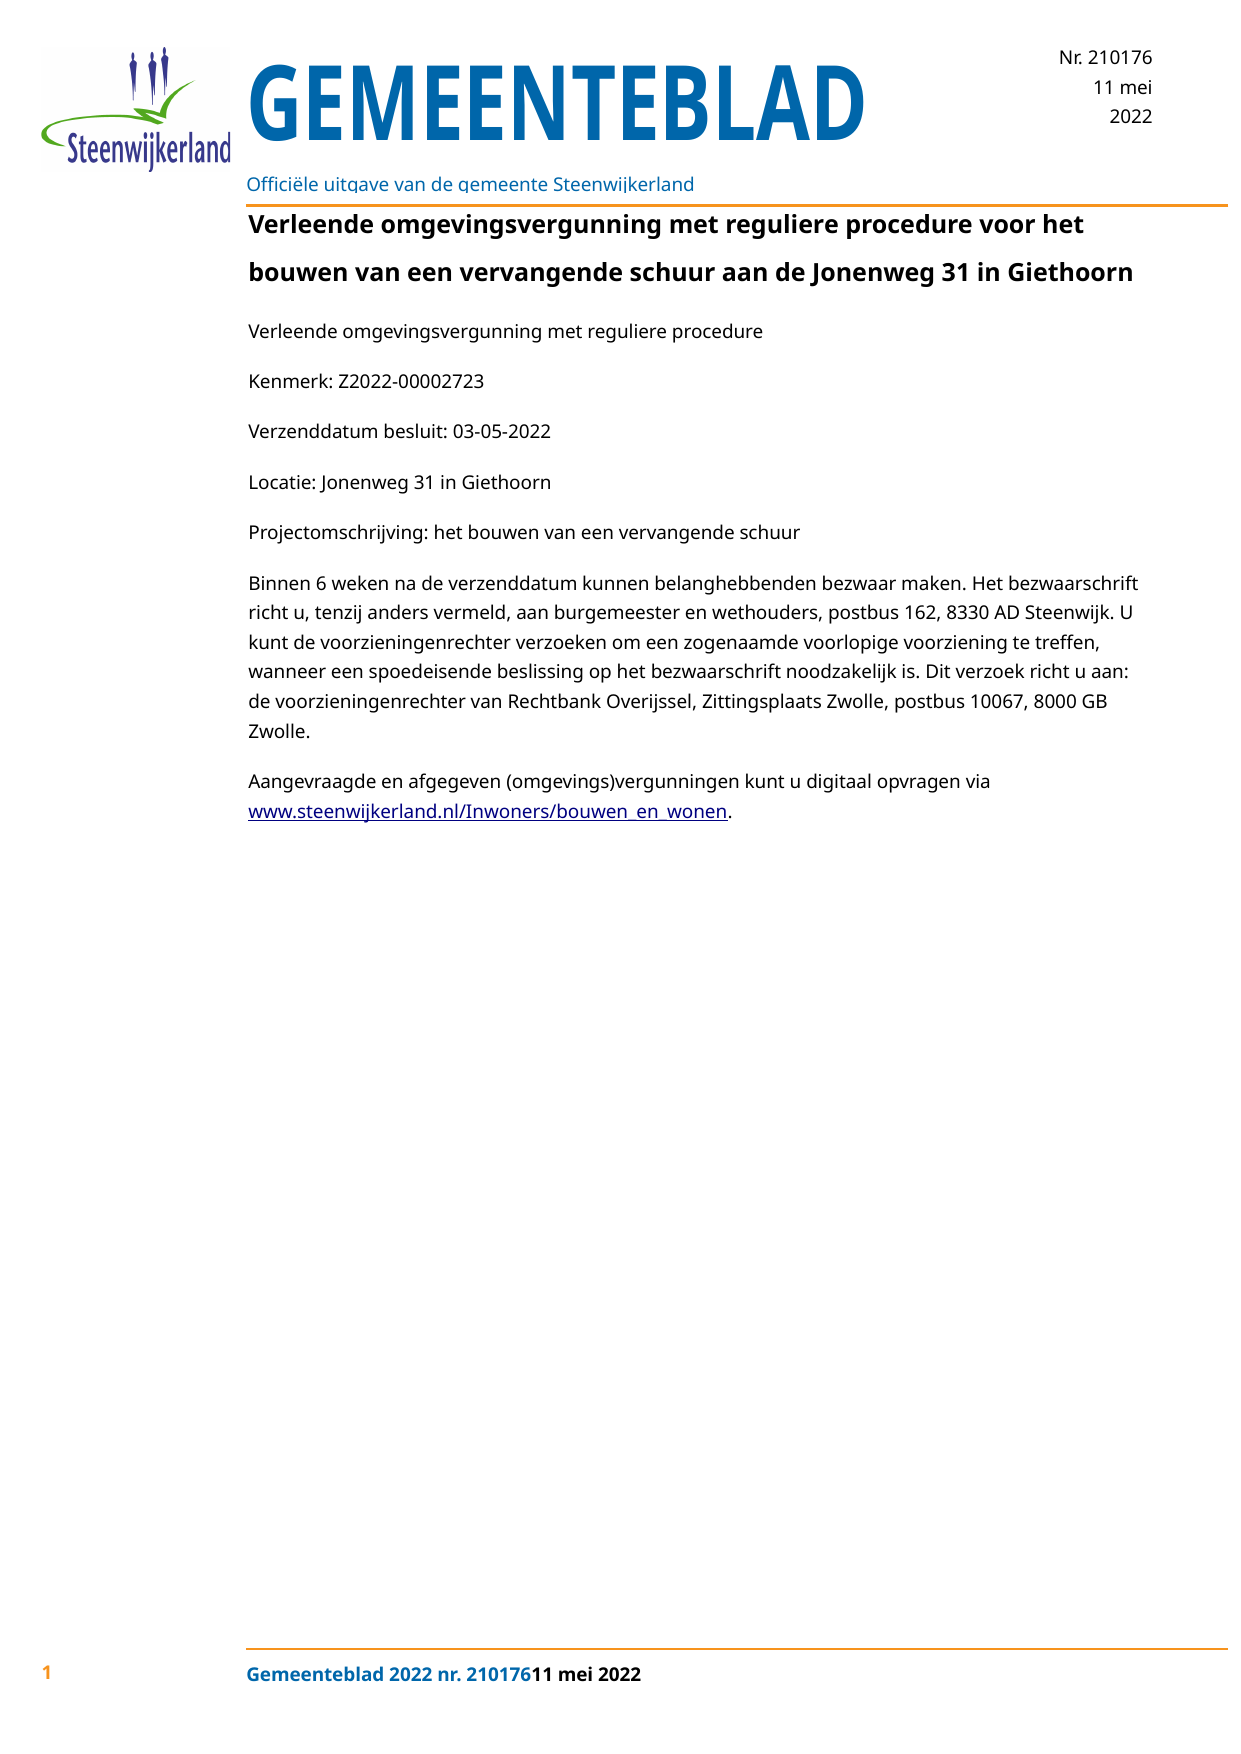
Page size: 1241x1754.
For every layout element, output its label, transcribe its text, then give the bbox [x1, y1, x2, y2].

text Verleende omgevingsvergunning met reguliere procedure [248, 318, 1152, 344]
text Locatie: Jonenweg 31 in Giethoorn [248, 469, 1152, 495]
text Projectomschrijving: het bouwen van een vervangende schuur [248, 519, 1152, 545]
text Verleende omgevingsvergunning met reguliere procedure voor het bouwen van een vervangende schuur aan de Jonenweg 31 in Giethoorn [248, 207, 1152, 288]
text Kenmerk: Z2022-00002723 [248, 368, 1152, 394]
text Binnen 6 weken na de verzenddatum kunnen belanghebbenden bezwaar maken. Het bezwaarschrift richt u, tenzij anders vermeld, aan burgemeester en wethouders, postbus 162, 8330 AD Steenwijk. U kunt de voorzieningenrechter verzoeken om een zogenaamde voorlopige voorziening te treffen, wanneer een spoedeisende beslissing op het bezwaarschrift noodzakelijk is. Dit verzoek richt u aan: de voorzieningenrechter van Rechtbank Overijssel, Zittingsplaats Zwolle, postbus 10067, 8000 GB Zwolle. [248, 570, 1152, 744]
text Verzenddatum besluit: 03-05-2022 [248, 419, 1152, 444]
text Aangevraagde en afgegeven (omgevings)vergunningen kunt u digitaal opvragen via www.steenwijkerland.nl/Inwoners/bouwen_en_wonen. [248, 768, 1152, 824]
picture [41, 47, 231, 172]
